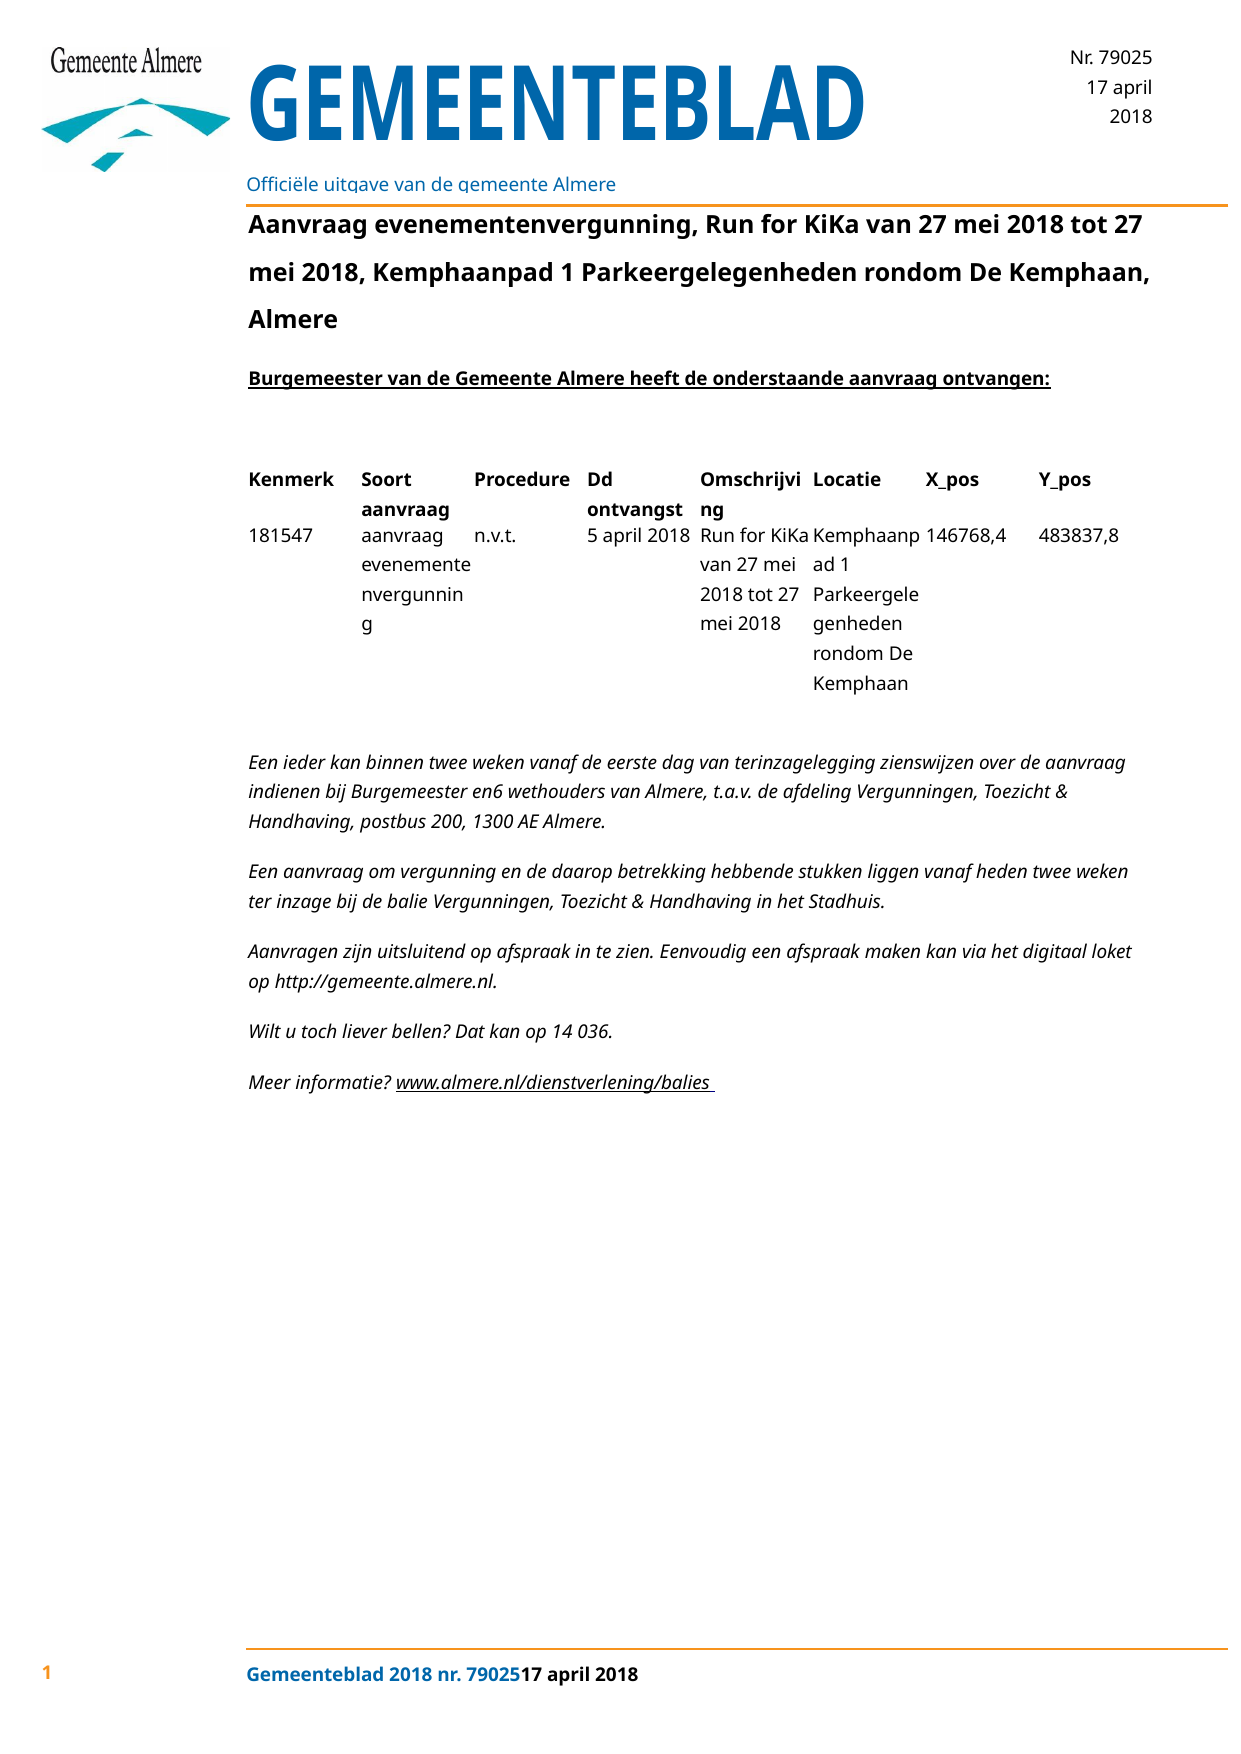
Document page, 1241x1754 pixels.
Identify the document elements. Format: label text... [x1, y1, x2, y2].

table_header Y_pos [1039, 466, 1152, 522]
table_header Omschrijving [700, 466, 813, 522]
text Wilt u toch liever bellen? Dat kan op 14 036. [248, 1019, 1152, 1044]
table_cell aanvraag evenementenvergunning [361, 522, 474, 695]
table_cell 181547 [248, 522, 361, 695]
table_cell Kemphaanpad 1 Parkeergelegenheden rondom De Kemphaan [813, 522, 926, 695]
text Aanvraag evenementenvergunning, Run for KiKa van 27 mei 2018 tot 27 mei 2018, Kemphaanpad 1 Parkeergelegenheden rondom De Kemphaan, Almere [248, 207, 1152, 336]
text Burgemeester van de Gemeente Almere heeft de onderstaande aanvraag ontvangen: [248, 366, 1152, 391]
table_header Locatie [813, 466, 926, 522]
table_header Kenmerk [248, 466, 361, 522]
table_cell 146768,4 [926, 522, 1038, 695]
text Een ieder kan binnen twee weken vanaf de eerste dag van terinzagelegging zienswijzen over de aanvraag indienen bij Burgemeester en6 wethouders van Almere, t.a.v. de afdeling Vergunningen, Toezicht & Handhaving, postbus 200, 1300 AE Almere. [248, 749, 1152, 834]
table_cell 483837,8 [1039, 522, 1152, 695]
table_cell 5 april 2018 [587, 522, 700, 695]
table_header X_pos [926, 466, 1038, 522]
text Aanvragen zijn uitsluitend op afspraak in te zien. Eenvoudig een afspraak maken kan via het digitaal loket op http://gemeente.almere.nl. [248, 939, 1152, 994]
text Een aanvraag om vergunning en de daarop betrekking hebbende stukken liggen vanaf heden twee weken ter inzage bij de balie Vergunningen, Toezicht & Handhaving in het Stadhuis. [248, 859, 1152, 914]
picture [41, 47, 231, 172]
table_header Soort aanvraag [361, 466, 474, 522]
table_cell n.v.t. [474, 522, 587, 695]
table_header Procedure [474, 466, 587, 522]
text Meer informatie? www.almere.nl/dienstverlening/balies [248, 1069, 1152, 1095]
table_header Dd ontvangst [587, 466, 700, 522]
table_cell Run for KiKa van 27 mei 2018 tot 27 mei 2018 [700, 522, 813, 695]
